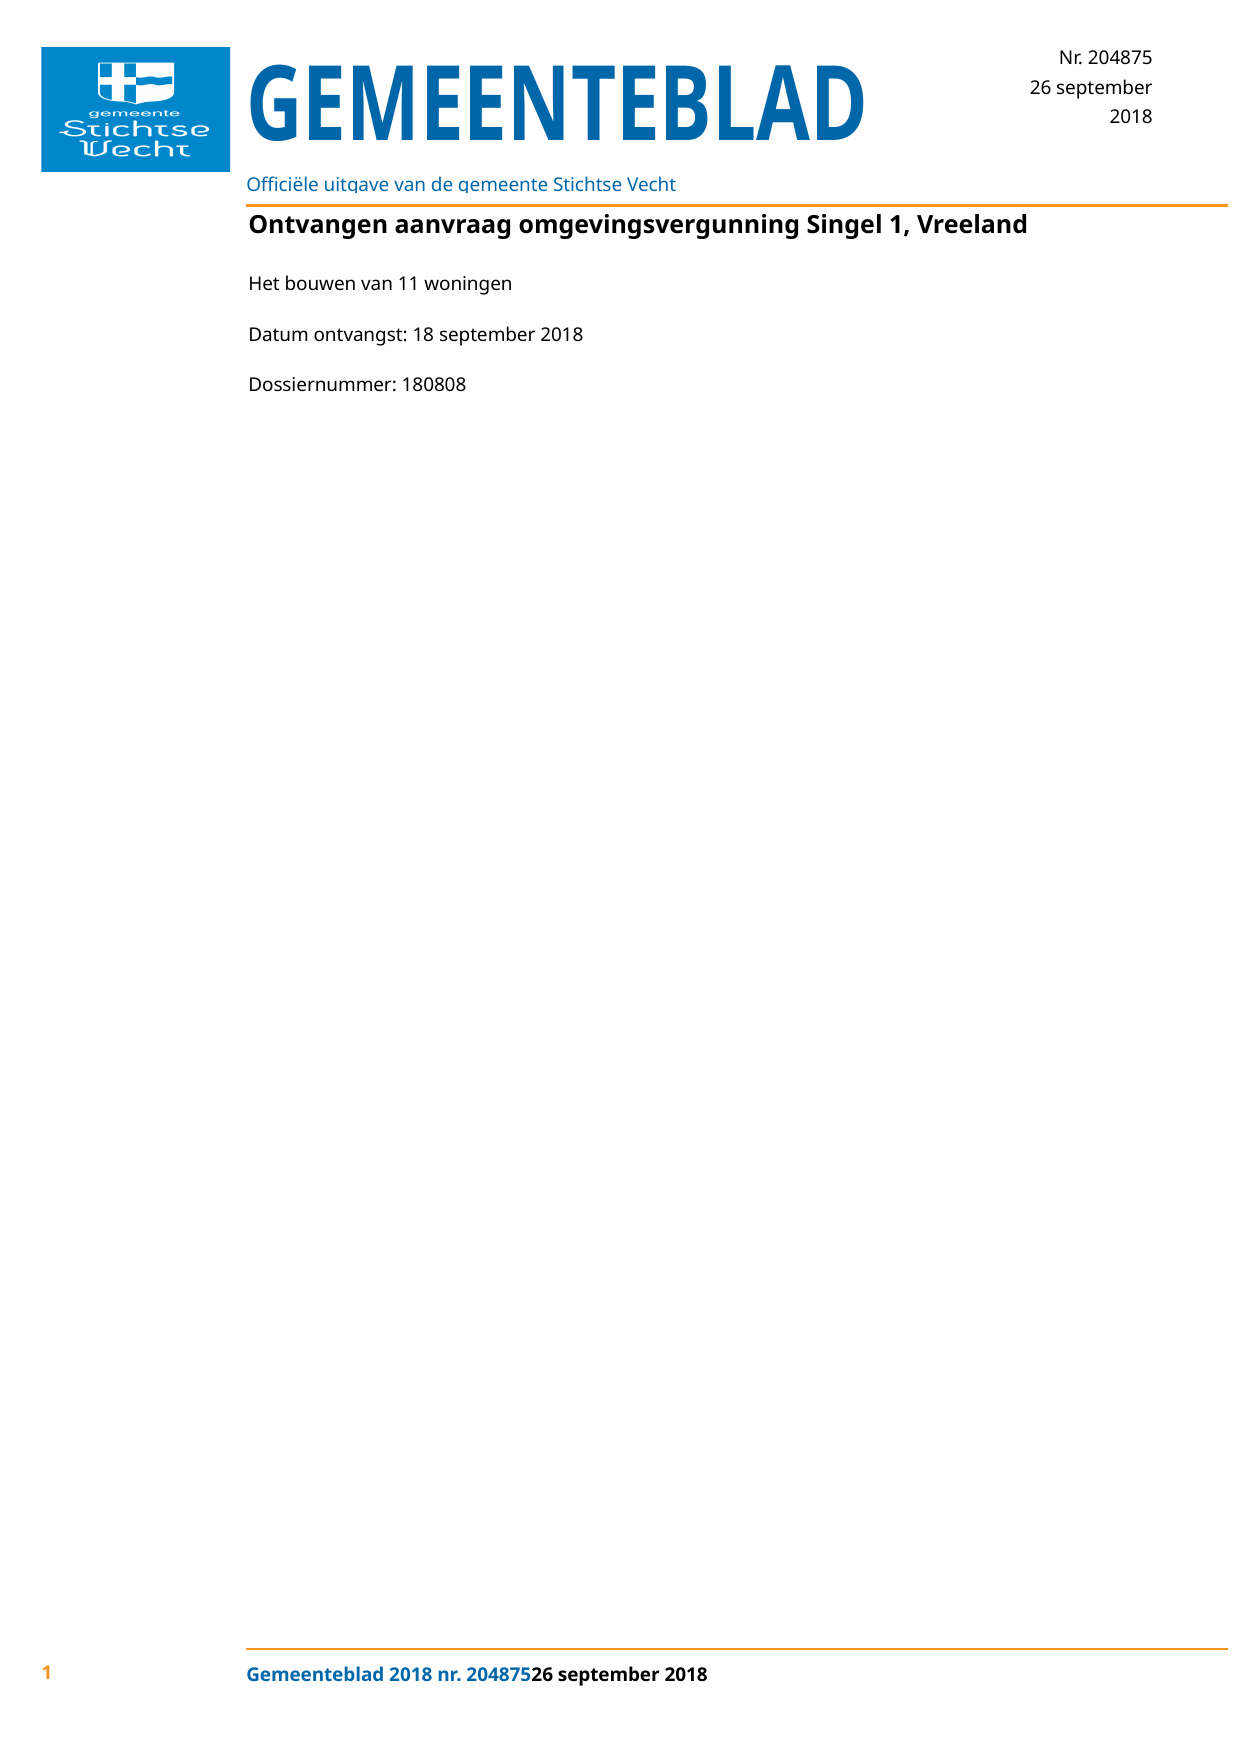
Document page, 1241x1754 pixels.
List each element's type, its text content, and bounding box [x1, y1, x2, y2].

picture [137, 63, 174, 103]
text Ontvangen aanvraag omgevingsvergunning Singel 1, Vreeland [248, 207, 1152, 241]
text Datum ontvangst: 18 september 2018 [248, 321, 1152, 346]
text Dossiernummer: 180808 [248, 371, 1152, 397]
picture [99, 63, 135, 101]
text Het bouwen van 11 woningen [248, 270, 1152, 296]
